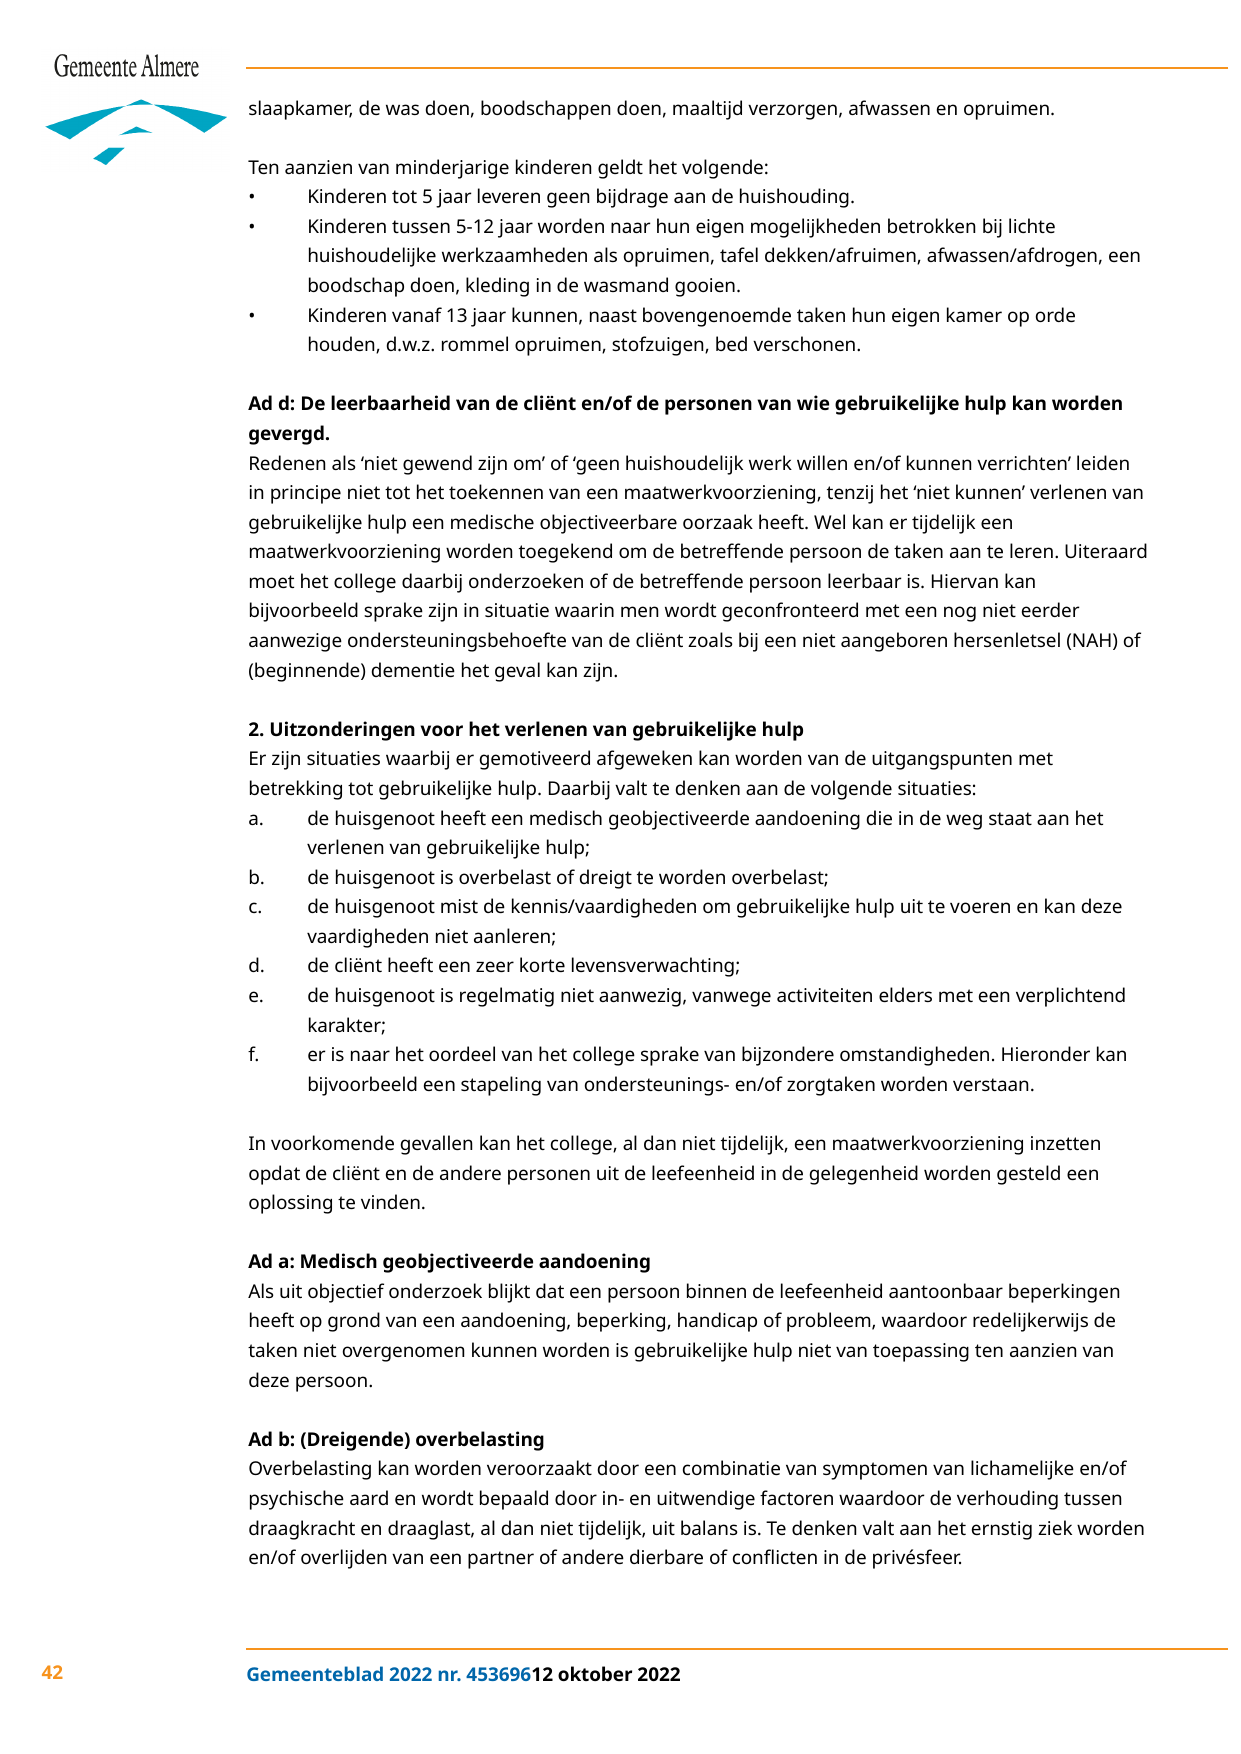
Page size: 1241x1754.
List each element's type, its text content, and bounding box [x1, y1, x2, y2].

text Ad a: Medisch geobjectiveerde aandoening [248, 1248, 1152, 1274]
text Als uit objectief onderzoek blijkt dat een persoon binnen de leefeenheid aantoonbaar beperkingen heeft op grond van een aandoening, beperking, handicap of probleem, waardoor redelijkerwijs de taken niet overgenomen kunnen worden is gebruikelijke hulp niet van toepassing ten aanzien van deze persoon. [248, 1278, 1152, 1393]
text 2. Uitzonderingen voor het verlenen van gebruikelijke hulp [248, 716, 1152, 742]
text Ad b: (Dreigende) overbelasting [248, 1426, 1152, 1452]
list de huisgenoot is regelmatig niet aanwezig, vanwege activiteiten elders met een verplichtend karakter; [248, 982, 1152, 1038]
list de huisgenoot mist de kennis/vaardigheden om gebruikelijke hulp uit te voeren en kan deze vaardigheden niet aanleren; [248, 893, 1152, 949]
text Ten aanzien van minderjarige kinderen geldt het volgende: [248, 154, 1152, 180]
text Er zijn situaties waarbij er gemotiveerd afgeweken kan worden van de uitgangspunten met betrekking tot gebruikelijke hulp. Daarbij valt te denken aan de volgende situaties: [248, 746, 1152, 801]
list de huisgenoot heeft een medisch geobjectiveerde aandoening die in de weg staat aan het verlenen van gebruikelijke hulp; [248, 805, 1152, 860]
text In voorkomende gevallen kan het college, al dan niet tijdelijk, een maatwerkvoorziening inzetten opdat de cliënt en de andere personen uit de leefeenheid in de gelegenheid worden gesteld een oplossing te vinden. [248, 1130, 1152, 1215]
list Kinderen vanaf 13 jaar kunnen, naast bovengenoemde taken hun eigen kamer op orde houden, d.w.z. rommel opruimen, stofzuigen, bed verschonen. [248, 302, 1152, 357]
list Kinderen tussen 5-12 jaar worden naar hun eigen mogelijkheden betrokken bij lichte huishoudelijke werkzaamheden als opruimen, tafel dekken/afruimen, afwassen/afdrogen, een boodschap doen, kleding in de wasmand gooien. [248, 213, 1152, 298]
text Overbelasting kan worden veroorzaakt door een combinatie van symptomen van lichamelijke en/of psychische aard en wordt bepaald door in- en uitwendige factoren waardoor de verhouding tussen draagkracht en draaglast, al dan niet tijdelijk, uit balans is. Te denken valt aan het ernstig ziek worden en/of overlijden van een partner of andere dierbare of conflicten in de privésfeer. [248, 1456, 1152, 1570]
list Kinderen tot 5 jaar leveren geen bijdrage aan de huishouding. [248, 183, 1152, 209]
text Redenen als ‘niet gewend zijn om’ of ‘geen huishoudelijk werk willen en/of kunnen verrichten’ leiden in principe niet tot het toekennen van een maatwerkvoorziening, tenzij het ‘niet kunnen’ verlenen van gebruikelijke hulp een medische objectiveerbare oorzaak heeft. Wel kan er tijdelijk een maatwerkvoorziening worden toegekend om de betreffende persoon de taken aan te leren. Uiteraard moet het college daarbij onderzoeken of de betreffende persoon leerbaar is. Hiervan kan bijvoorbeeld sprake zijn in situatie waarin men wordt geconfronteerd met een nog niet eerder aanwezige ondersteuningsbehoefte van de cliënt zoals bij een niet aangeboren hersenletsel (NAH) of (beginnende) dementie het geval kan zijn. [248, 450, 1152, 683]
list de huisgenoot is overbelast of dreigt te worden overbelast; [248, 864, 1152, 890]
text slaapkamer, de was doen, boodschappen doen, maaltijd verzorgen, afwassen en opruimen. [248, 95, 1152, 121]
list de cliënt heeft een zeer korte levensverwachting; [248, 953, 1152, 978]
picture [41, 47, 231, 172]
list er is naar het oordeel van het college sprake van bijzondere omstandigheden. Hieronder kan bijvoorbeeld een stapeling van ondersteunings- en/of zorgtaken worden verstaan. [248, 1041, 1152, 1097]
text Ad d: De leerbaarheid van de cliënt en/of de personen van wie gebruikelijke hulp kan worden gevergd. [248, 391, 1152, 446]
